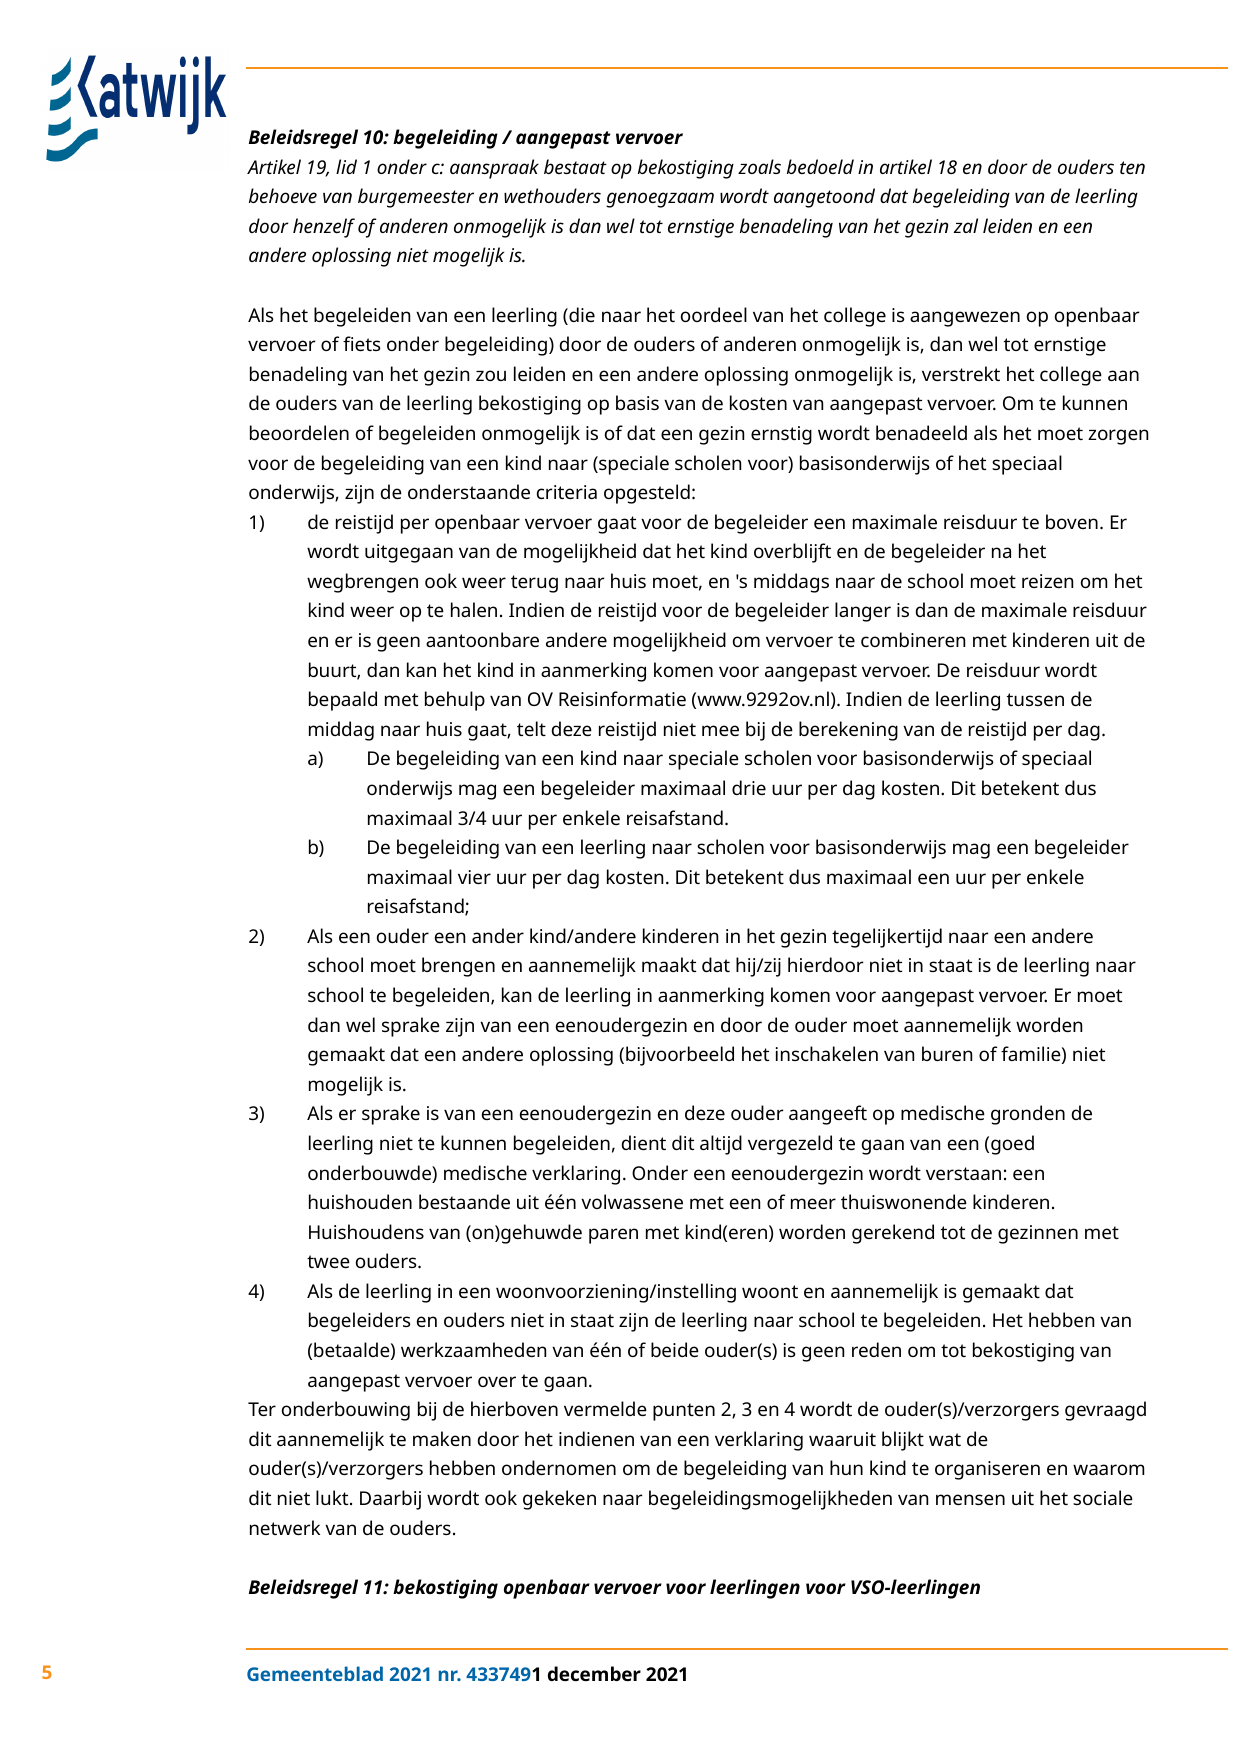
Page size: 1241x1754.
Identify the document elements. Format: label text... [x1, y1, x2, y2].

text Beleidsregel 11: bekostiging openbaar vervoer voor leerlingen voor VSO-leerlingen [248, 1574, 1152, 1600]
list de reistijd per openbaar vervoer gaat voor de begeleider een maximale reisduur te boven. Er wordt uitgegaan van de mogelijkheid dat het kind overblijft en de begeleider na het wegbrengen ook weer terug naar huis moet, en 's middags naar de school moet reizen om het kind weer op te halen. Indien de reistijd voor de begeleider langer is dan de maximale reisduur en er is geen aantoonbare andere mogelijkheid om vervoer te combineren met kinderen uit de buurt, dan kan het kind in aanmerking komen voor aangepast vervoer. De reisduur wordt bepaald met behulp van OV Reisinformatie (www.9292ov.nl). Indien de leerling tussen de middag naar huis gaat, telt deze reistijd niet mee bij de berekening van de reistijd per dag. [248, 509, 1152, 742]
list Als de leerling in een woonvoorziening/instelling woont en aannemelijk is gemaakt dat begeleiders en ouders niet in staat zijn de leerling naar school te begeleiden. Het hebben van (betaalde) werkzaamheden van één of beide ouder(s) is geen reden om tot bekostiging van aangepast vervoer over te gaan. [248, 1278, 1152, 1393]
text Ter onderbouwing bij de hierboven vermelde punten 2, 3 en 4 wordt de ouder(s)/verzorgers gevraagd dit aannemelijk te maken door het indienen van een verklaring waaruit blijkt wat de ouder(s)/verzorgers hebben ondernomen om de begeleiding van hun kind te organiseren en waarom dit niet lukt. Daarbij wordt ook gekeken naar begeleidingsmogelijkheden van mensen uit het sociale netwerk van de ouders. [248, 1396, 1152, 1541]
picture [41, 47, 231, 172]
text Beleidsregel 10: begeleiding / aangepast vervoer [248, 124, 1152, 150]
text Artikel 19, lid 1 onder c: aanspraak bestaat op bekostiging zoals bedoeld in artikel 18 en door de ouders ten behoeve van burgemeester en wethouders genoegzaam wordt aangetoond dat begeleiding van de leerling door henzelf of anderen onmogelijk is dan wel tot ernstige benadeling van het gezin zal leiden en een andere oplossing niet mogelijk is. [248, 154, 1152, 268]
list De begeleiding van een leerling naar scholen voor basisonderwijs mag een begeleider maximaal vier uur per dag kosten. Dit betekent dus maximaal een uur per enkele reisafstand; [307, 834, 1152, 919]
list Als er sprake is van een eenoudergezin en deze ouder aangeeft op medische gronden de leerling niet te kunnen begeleiden, dient dit altijd vergezeld te gaan van een (goed onderbouwde) medische verklaring. Onder een eenoudergezin wordt verstaan: een huishouden bestaande uit één volwassene met een of meer thuiswonende kinderen. Huishoudens van (on)gehuwde paren met kind(eren) worden gerekend tot de gezinnen met twee ouders. [248, 1101, 1152, 1274]
text Als het begeleiden van een leerling (die naar het oordeel van het college is aangewezen op openbaar vervoer of fiets onder begeleiding) door de ouders of anderen onmogelijk is, dan wel tot ernstige benadeling van het gezin zou leiden en een andere oplossing onmogelijk is, verstrekt het college aan de ouders van de leerling bekostiging op basis van de kosten van aangepast vervoer. Om te kunnen beoordelen of begeleiden onmogelijk is of dat een gezin ernstig wordt benadeeld als het moet zorgen voor de begeleiding van een kind naar (speciale scholen voor) basisonderwijs of het speciaal onderwijs, zijn de onderstaande criteria opgesteld: [248, 302, 1152, 505]
list De begeleiding van een kind naar speciale scholen voor basisonderwijs of speciaal onderwijs mag een begeleider maximaal drie uur per dag kosten. Dit betekent dus maximaal 3/4 uur per enkele reisafstand. [307, 746, 1152, 831]
list Als een ouder een ander kind/andere kinderen in het gezin tegelijkertijd naar een andere school moet brengen en aannemelijk maakt dat hij/zij hierdoor niet in staat is de leerling naar school te begeleiden, kan de leerling in aanmerking komen voor aangepast vervoer. Er moet dan wel sprake zijn van een eenoudergezin en door de ouder moet aannemelijk worden gemaakt dat een andere oplossing (bijvoorbeeld het inschakelen van buren of familie) niet mogelijk is. [248, 923, 1152, 1097]
